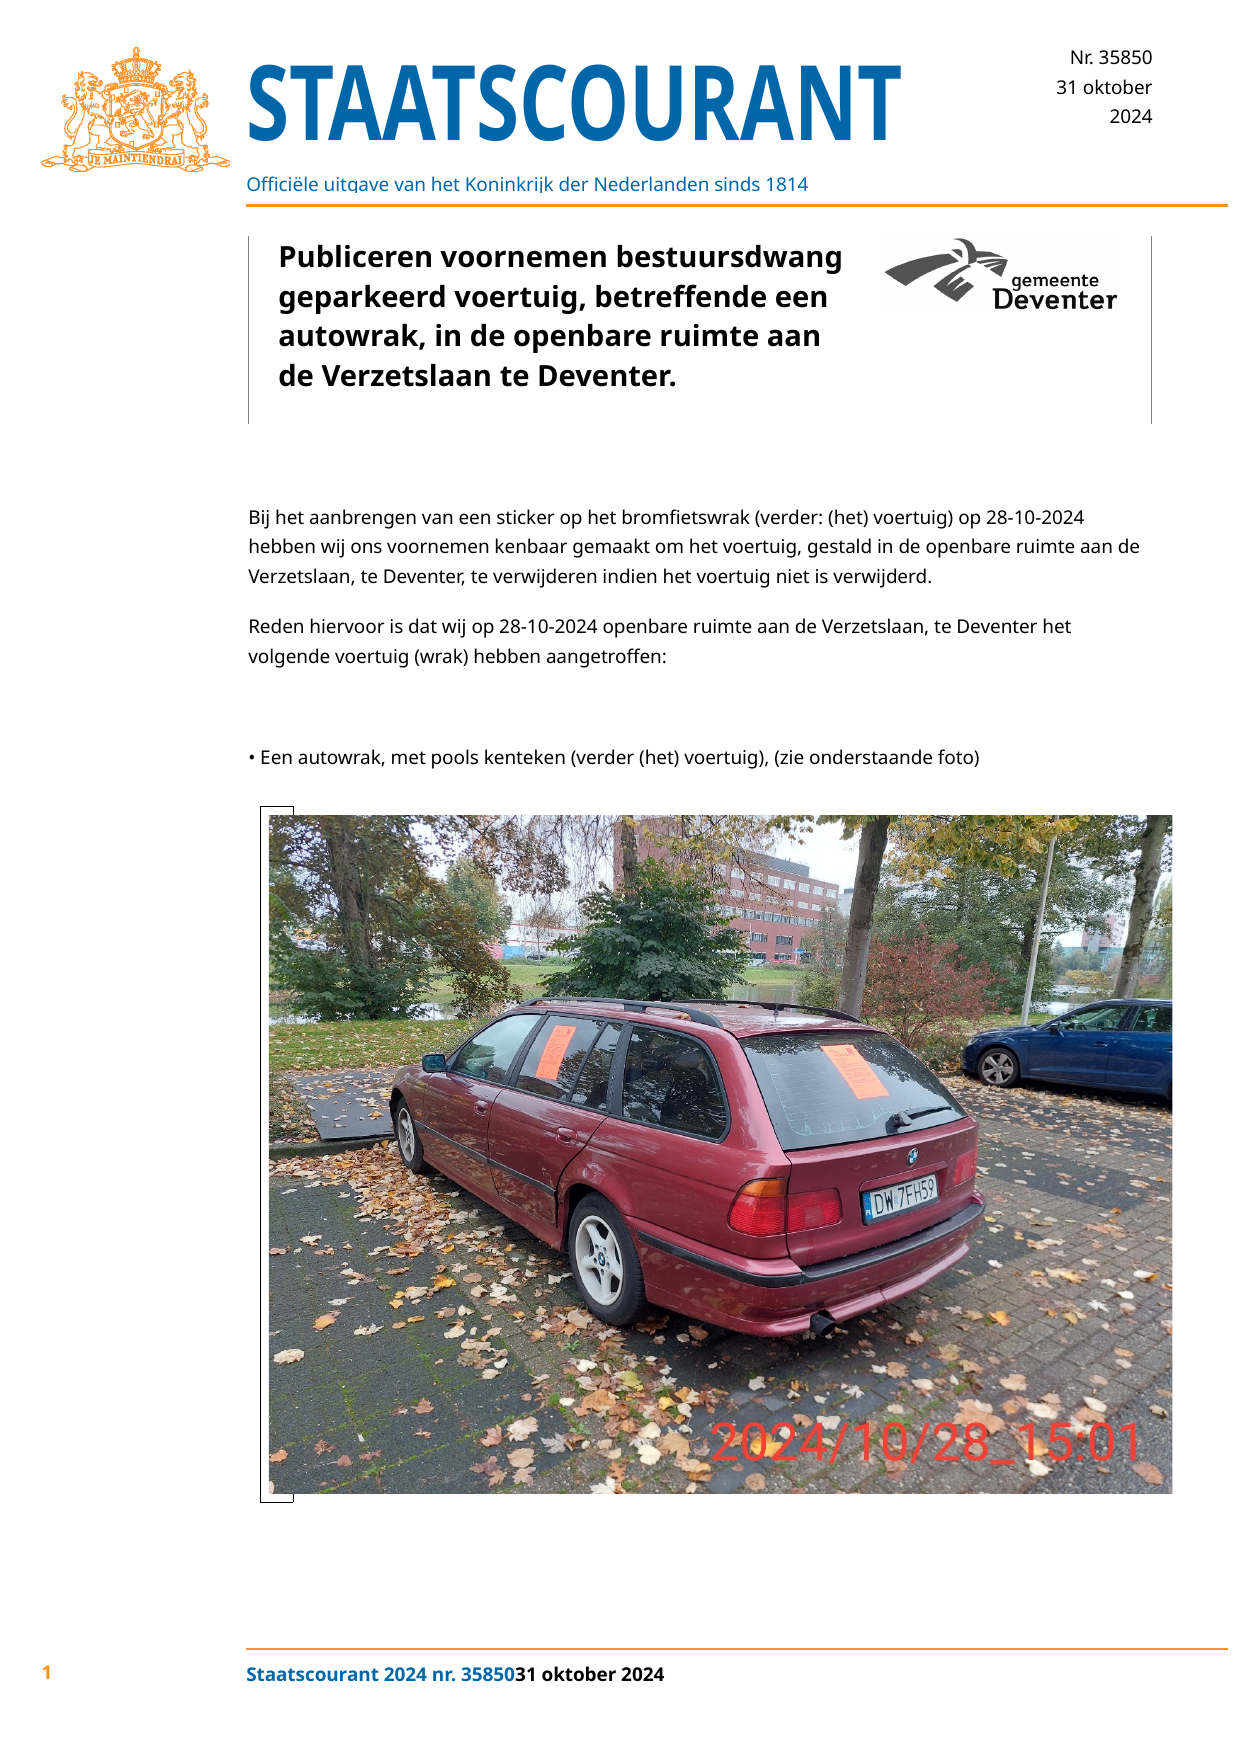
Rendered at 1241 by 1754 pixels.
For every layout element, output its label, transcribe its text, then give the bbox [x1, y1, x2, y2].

table_header [850, 236, 1151, 424]
picture [882, 236, 1119, 311]
table_header Publiceren voornemen bestuursdwang geparkeerd voertuig, betreffende een autowrak, in de openbare ruimte aan de Verzetslaan te Deventer. [249, 236, 850, 424]
text Bij het aanbrengen van een sticker op het bromfietswrak (verder: (het) voertuig) op 28-10-2024 hebben wij ons voornemen kenbaar gemaakt om het voertuig, gestald in de openbare ruimte aan de Verzetslaan, te Deventer, te verwijderen indien het voertuig niet is verwijderd. [248, 504, 1152, 589]
text Reden hiervoor is dat wij op 28-10-2024 openbare ruimte aan de Verzetslaan, te Deventer het volgende voertuig (wrak) hebben aangetroffen: [248, 614, 1152, 669]
picture [268, 815, 1173, 1494]
picture [41, 47, 231, 172]
text • Een autowrak, met pools kenteken (verder (het) voertuig), (zie onderstaande foto) [248, 744, 1152, 770]
